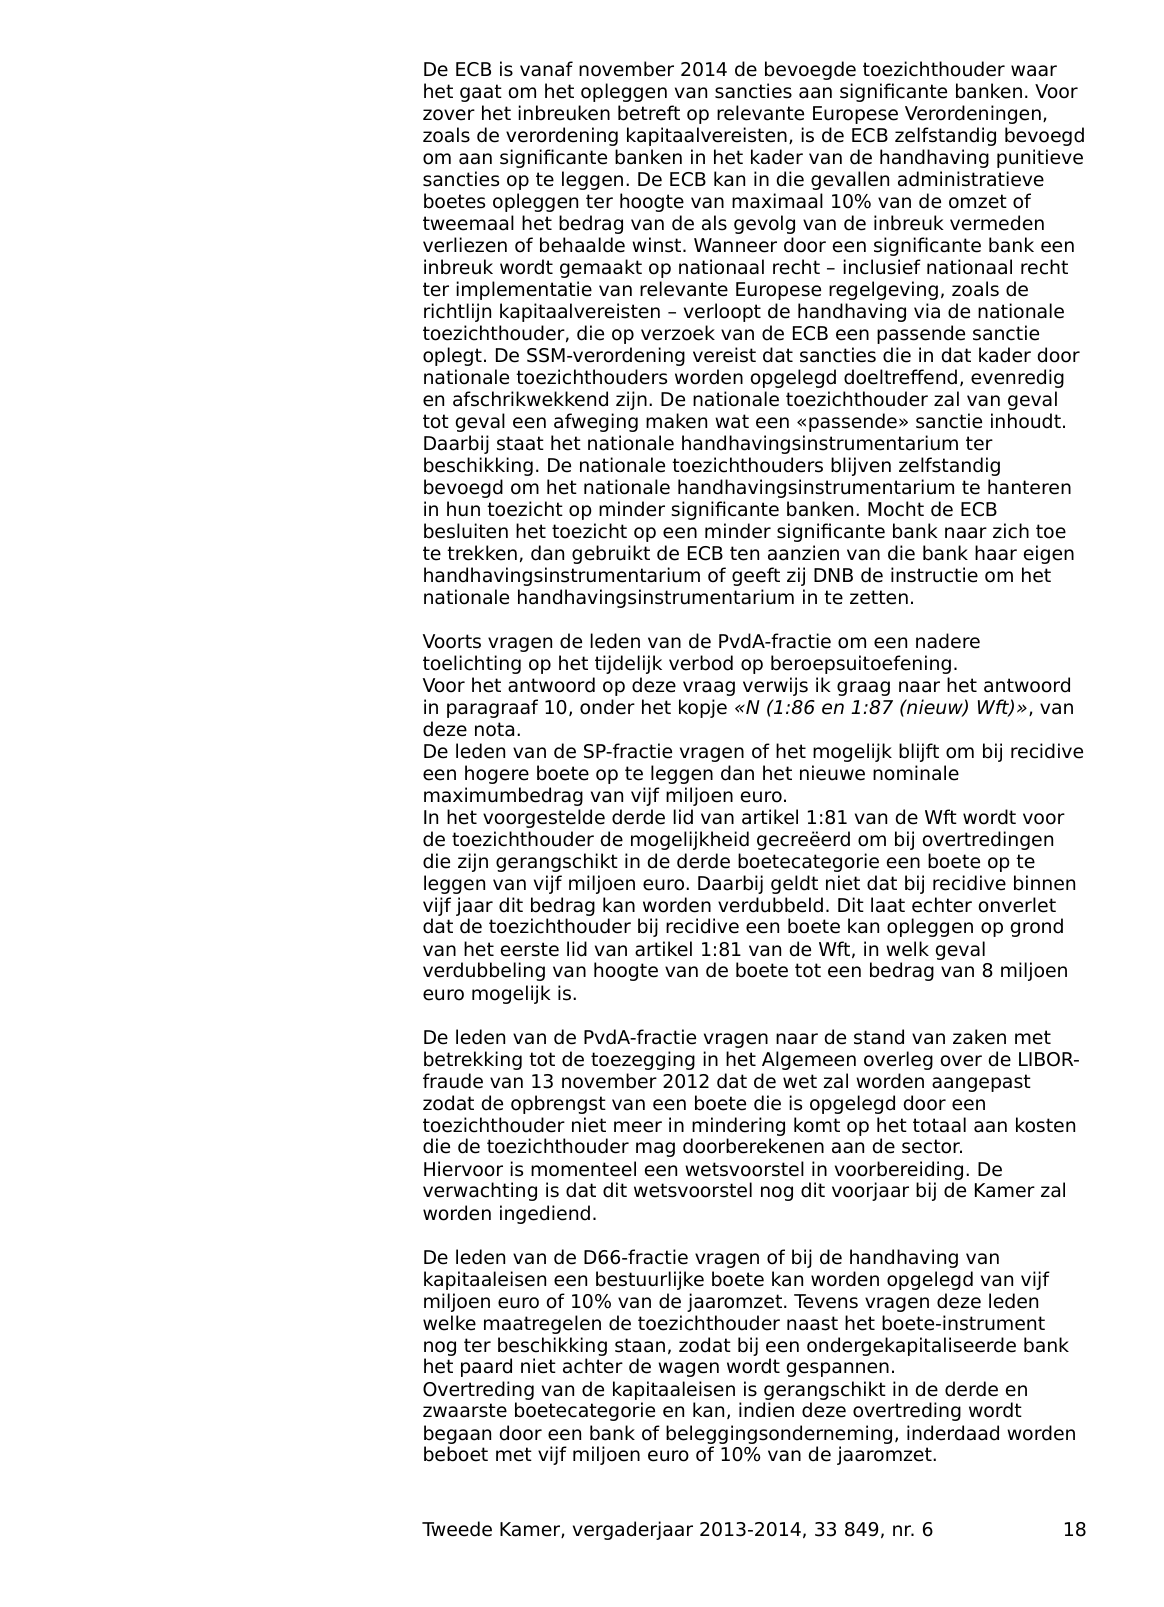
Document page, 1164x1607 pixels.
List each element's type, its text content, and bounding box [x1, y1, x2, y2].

text De leden van de PvdA-fractie vragen naar de stand van zaken met betrekking tot de toezegging in het Algemeen overleg over de LIBOR-fraude van 13 november 2012 dat de wet zal worden aangepast zodat de opbrengst van een boete die is opgelegd door een toezichthouder niet meer in mindering komt op het totaal aan kosten die de toezichthouder mag doorberekenen aan de sector. [422, 1027, 1087, 1158]
text De ECB is vanaf november 2014 de bevoegde toezichthouder waar het gaat om het opleggen van sancties aan significante banken. Voor zover het inbreuken betreft op relevante Europese Verordeningen, zoals de verordening kapitaalvereisten, is de ECB zelfstandig bevoegd om aan significante banken in het kader van de handhaving punitieve sancties op te leggen. De ECB kan in die gevallen administratieve boetes opleggen ter hoogte van maximaal 10% van de omzet of tweemaal het bedrag van de als gevolg van de inbreuk vermeden verliezen of behaalde winst. Wanneer door een significante bank een inbreuk wordt gemaakt op nationaal recht – inclusief nationaal recht ter implementatie van relevante Europese regelgeving, zoals de richtlijn kapitaalvereisten – verloopt de handhaving via de nationale toezichthouder, die op verzoek van de ECB een passende sanctie oplegt. De SSM-verordening vereist dat sancties die in dat kader door nationale toezichthouders worden opgelegd doeltreffend, evenredig en afschrikwekkend zijn. De nationale toezichthouder zal van geval tot geval een afweging maken wat een «passende» sanctie inhoudt. Daarbij staat het nationale handhavingsinstrumentarium ter beschikking. De nationale toezichthouders blijven zelfstandig bevoegd om het nationale handhavingsinstrumentarium te hanteren in hun toezicht op minder significante banken. Mocht de ECB besluiten het toezicht op een minder significante bank naar zich toe te trekken, dan gebruikt de ECB ten aanzien van die bank haar eigen handhavingsinstrumentarium of geeft zij DNB de instructie om het nationale handhavingsinstrumentarium in te zetten. [422, 59, 1087, 608]
text In het voorgestelde derde lid van artikel 1:81 van de Wft wordt voor de toezichthouder de mogelijkheid gecreëerd om bij overtredingen die zijn gerangschikt in de derde boetecategorie een boete op te leggen van vijf miljoen euro. Daarbij geldt niet dat bij recidive binnen vijf jaar dit bedrag kan worden verdubbeld. Dit laat echter onverlet dat de toezichthouder bij recidive een boete kan opleggen op grond van het eerste lid van artikel 1:81 van de Wft, in welk geval verdubbeling van hoogte van de boete tot een bedrag van 8 miljoen euro mogelijk is. [422, 807, 1087, 1004]
text Overtreding van de kapitaaleisen is gerangschikt in de derde en zwaarste boetecategorie en kan, indien deze overtreding wordt begaan door een bank of beleggingsonderneming, inderdaad worden beboet met vijf miljoen euro of 10% van de jaaromzet. [422, 1378, 1087, 1466]
text De leden van de D66-fractie vragen of bij de handhaving van kapitaaleisen een bestuurlijke boete kan worden opgelegd van vijf miljoen euro of 10% van de jaaromzet. Tevens vragen deze leden welke maatregelen de toezichthouder naast het boete-instrument nog ter beschikking staan, zodat bij een ondergekapitaliseerde bank het paard niet achter de wagen wordt gespannen. [422, 1247, 1087, 1378]
text Voor het antwoord op deze vraag verwijs ik graag naar het antwoord in paragraaf 10, onder het kopje «N (1:86 en 1:87 (nieuw) Wft)», van deze nota. [422, 675, 1087, 741]
text Voorts vragen de leden van de PvdA-fractie om een nadere toelichting op het tijdelijk verbod op beroepsuitoefening. [422, 631, 1087, 675]
text De leden van de SP-fractie vragen of het mogelijk blijft om bij recidive een hogere boete op te leggen dan het nieuwe nominale maximumbedrag van vijf miljoen euro. [422, 741, 1087, 807]
text Hiervoor is momenteel een wetsvoorstel in voorbereiding. De verwachting is dat dit wetsvoorstel nog dit voorjaar bij de Kamer zal worden ingediend. [422, 1158, 1087, 1224]
